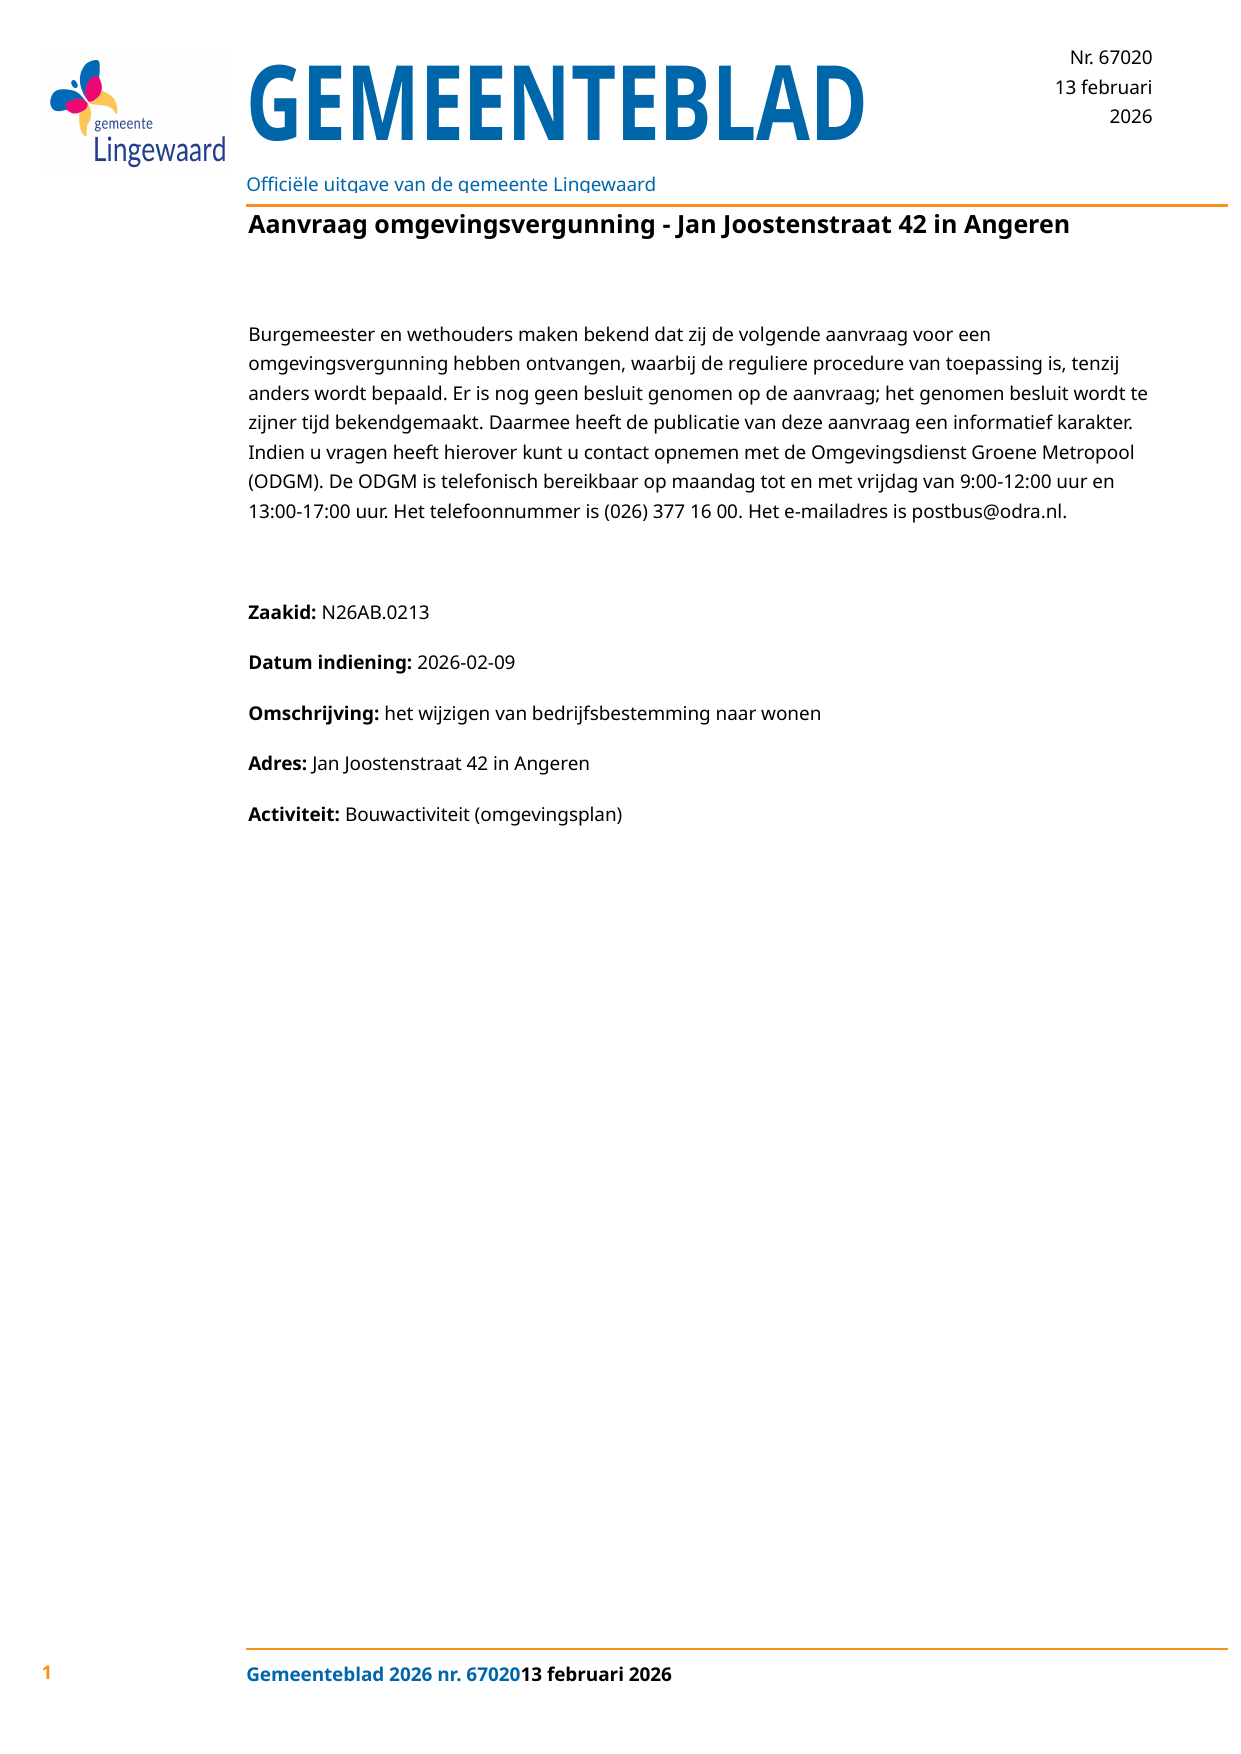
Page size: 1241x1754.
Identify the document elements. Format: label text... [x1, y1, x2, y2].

text Activiteit: Bouwactiviteit (omgevingsplan) [248, 801, 1152, 826]
text Zaakid: N26AB.0213 [248, 599, 1152, 625]
picture [41, 47, 231, 172]
text Datum indiening: 2026-02-09 [248, 649, 1152, 675]
text Burgemeester en wethouders maken bekend dat zij de volgende aanvraag voor een omgevingsvergunning hebben ontvangen, waarbij de reguliere procedure van toepassing is, tenzij anders wordt bepaald. Er is nog geen besluit genomen op de aanvraag; het genomen besluit wordt te zijner tijd bekendgemaakt. Daarmee heeft de publicatie van deze aanvraag een informatief karakter. Indien u vragen heeft hierover kunt u contact opnemen met de Omgevingsdienst Groene Metropool (ODGM). De ODGM is telefonisch bereikbaar op maandag tot en met vrijdag van 9:00-12:00 uur en 13:00-17:00 uur. Het telefoonnummer is (026) 377 16 00. Het e-mailadres is postbus@odra.nl. [248, 321, 1152, 524]
text Aanvraag omgevingsvergunning - Jan Joostenstraat 42 in Angeren [248, 207, 1152, 241]
text Adres: Jan Joostenstraat 42 in Angeren [248, 750, 1152, 776]
text Omschrijving: het wijzigen van bedrijfsbestemming naar wonen [248, 700, 1152, 726]
